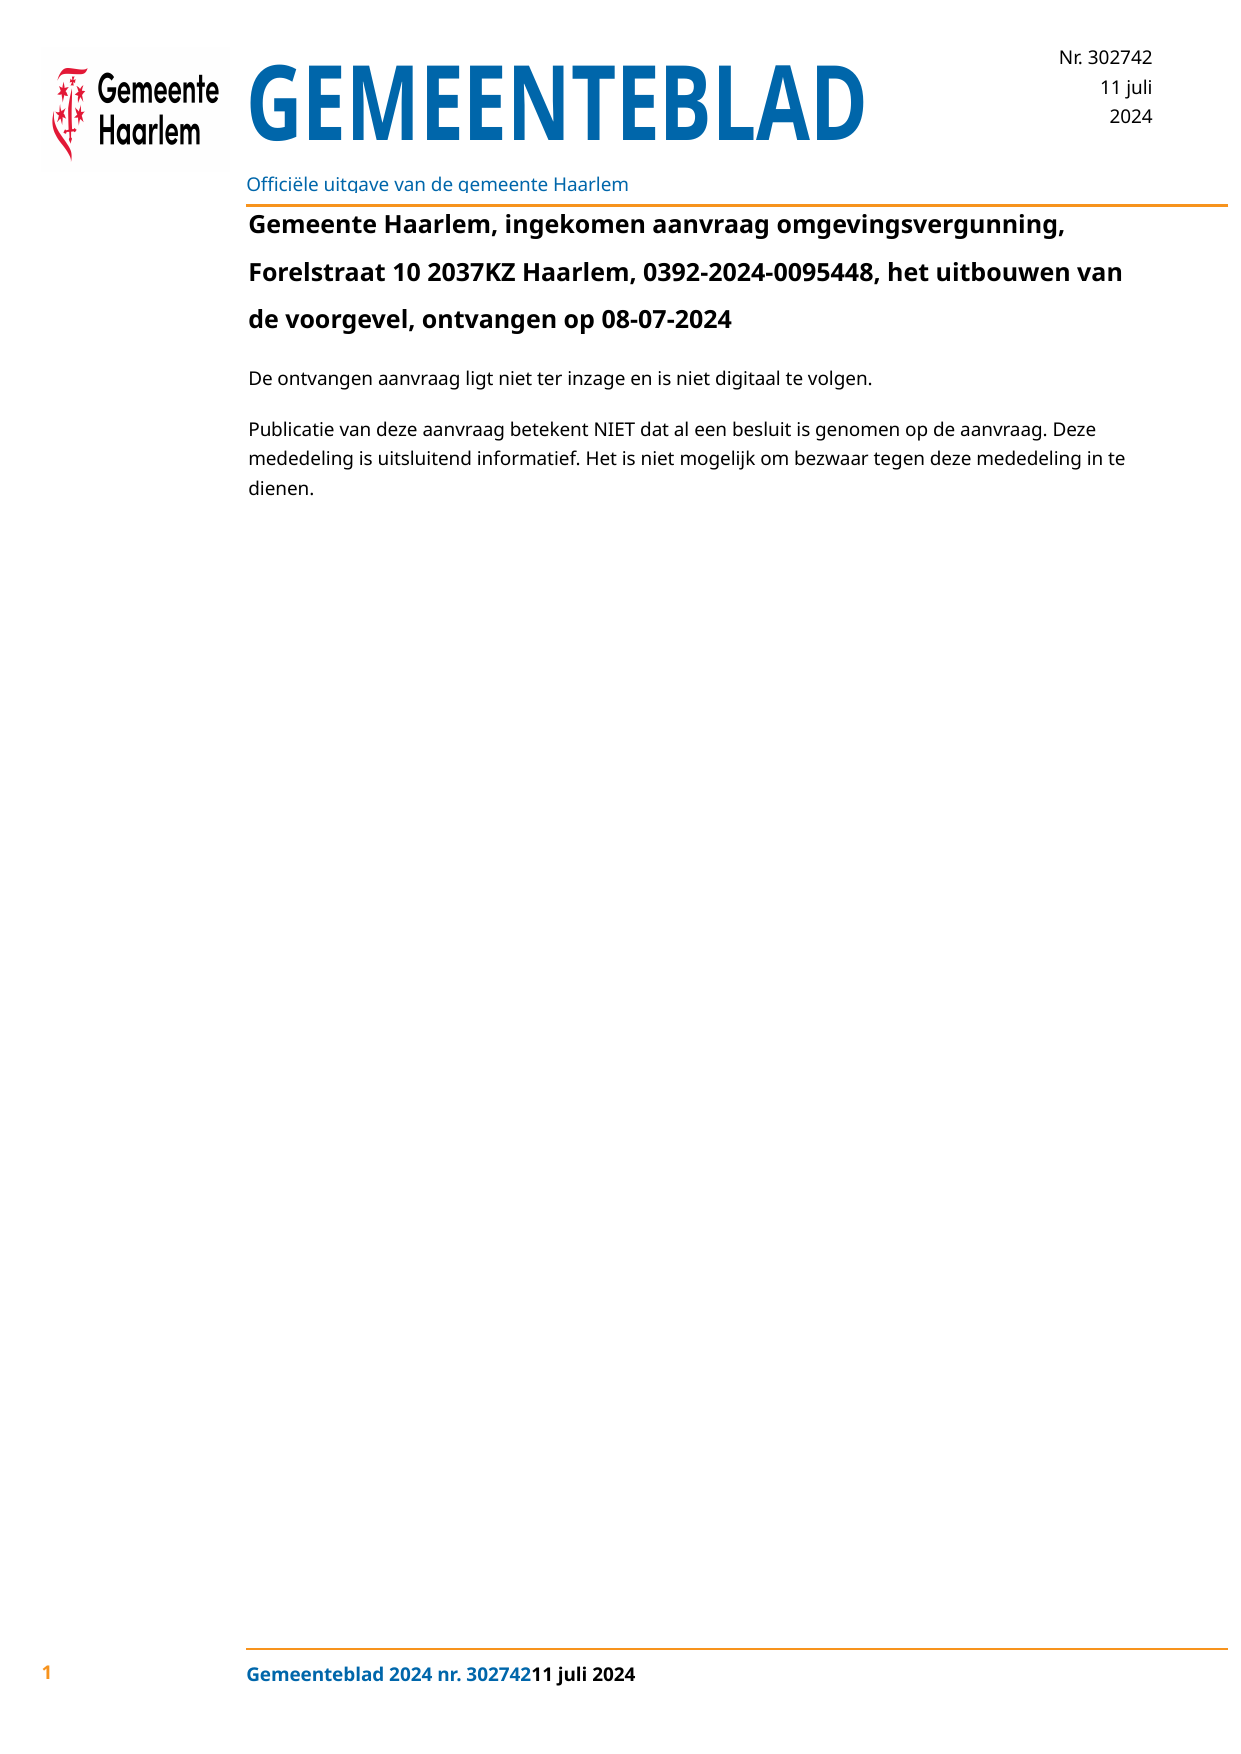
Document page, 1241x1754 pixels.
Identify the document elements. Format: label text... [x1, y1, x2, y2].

text Publicatie van deze aanvraag betekent NIET dat al een besluit is genomen op de aanvraag. Deze mededeling is uitsluitend informatief. Het is niet mogelijk om bezwaar tegen deze mededeling in te dienen. [248, 416, 1152, 501]
text De ontvangen aanvraag ligt niet ter inzage en is niet digitaal te volgen. [248, 366, 1152, 391]
text Gemeente Haarlem, ingekomen aanvraag omgevingsvergunning, Forelstraat 10 2037KZ Haarlem, 0392-2024-0095448, het uitbouwen van de voorgevel, ontvangen op 08-07-2024 [248, 207, 1152, 336]
picture [41, 47, 231, 172]
